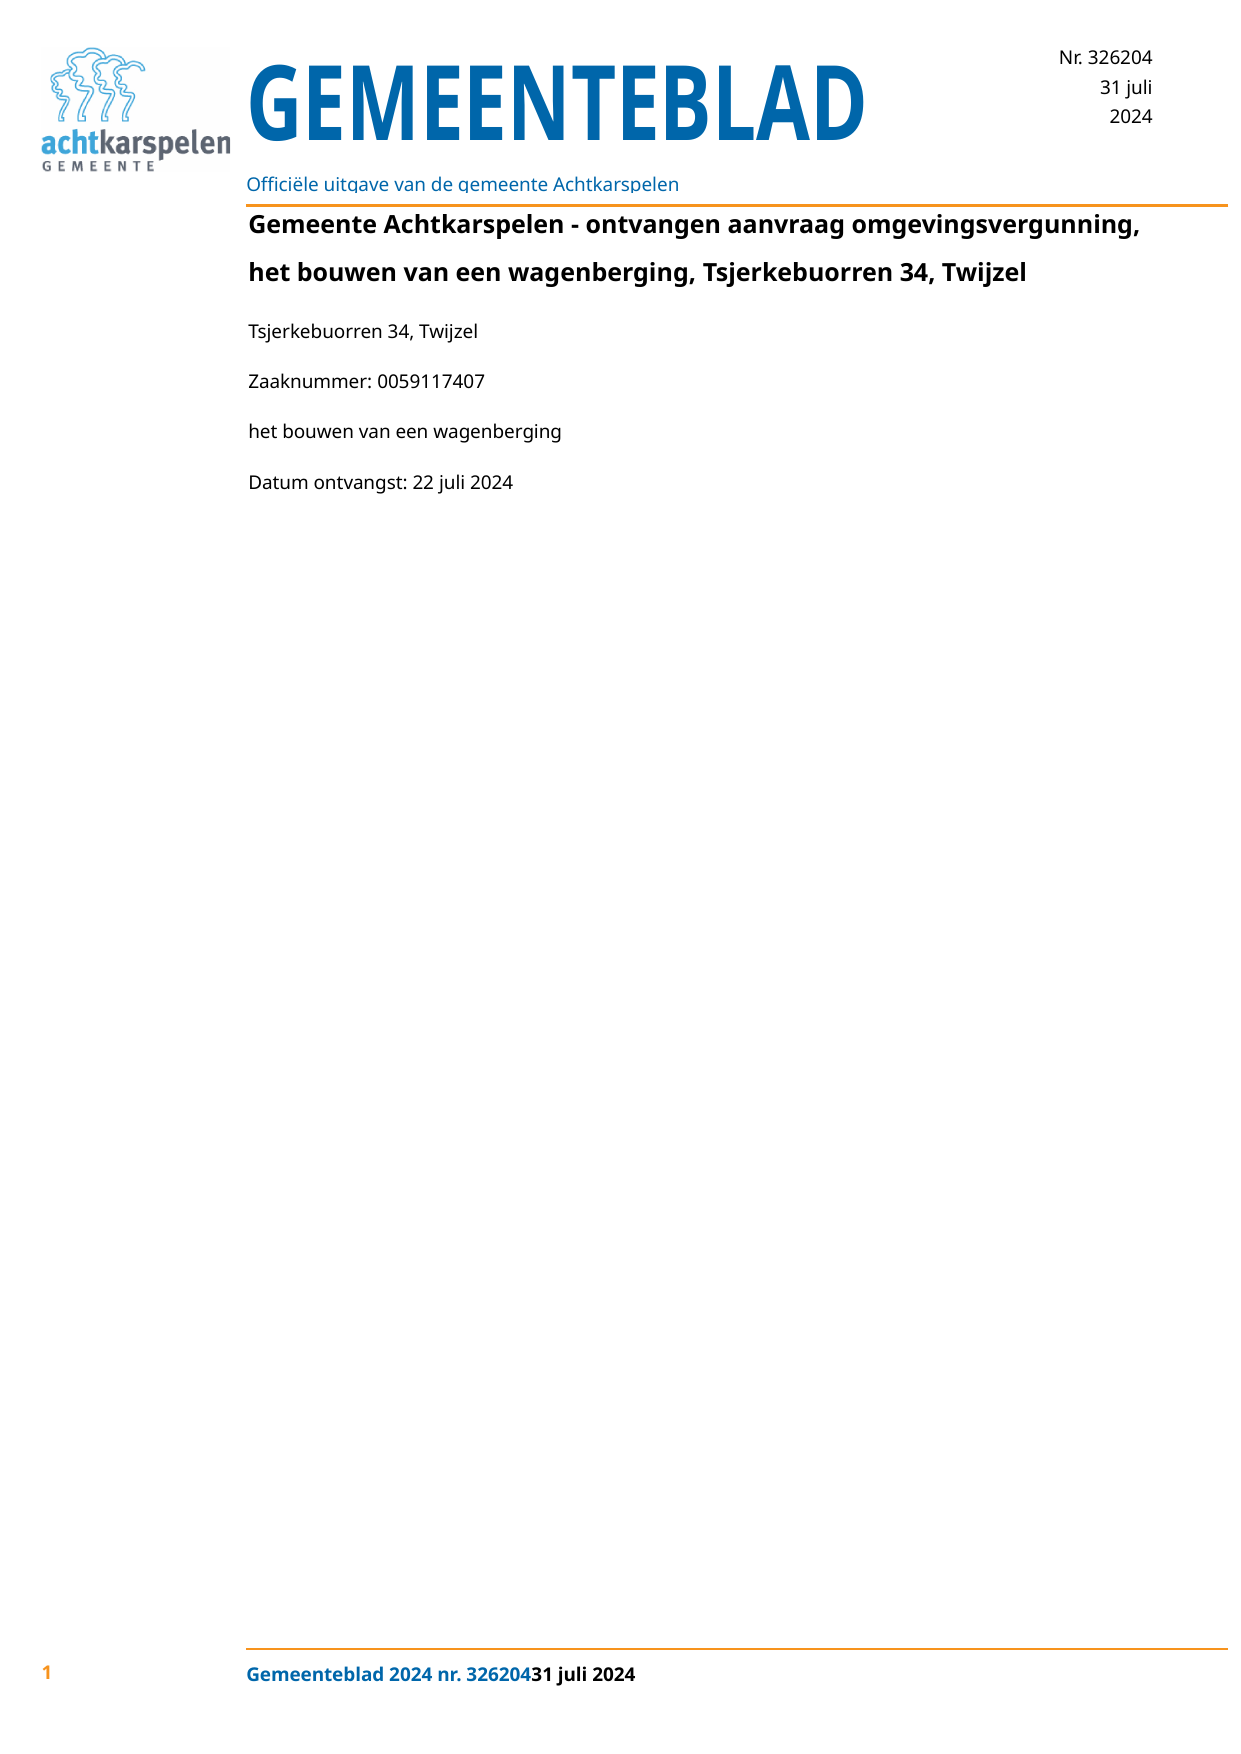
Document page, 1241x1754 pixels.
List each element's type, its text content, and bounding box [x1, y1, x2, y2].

text het bouwen van een wagenberging [248, 419, 1152, 444]
text Tsjerkebuorren 34, Twijzel [248, 318, 1152, 344]
picture [41, 47, 231, 172]
text Gemeente Achtkarspelen - ontvangen aanvraag omgevingsvergunning, het bouwen van een wagenberging, Tsjerkebuorren 34, Twijzel [248, 207, 1152, 288]
text Datum ontvangst: 22 juli 2024 [248, 469, 1152, 495]
text Zaaknummer: 0059117407 [248, 368, 1152, 394]
